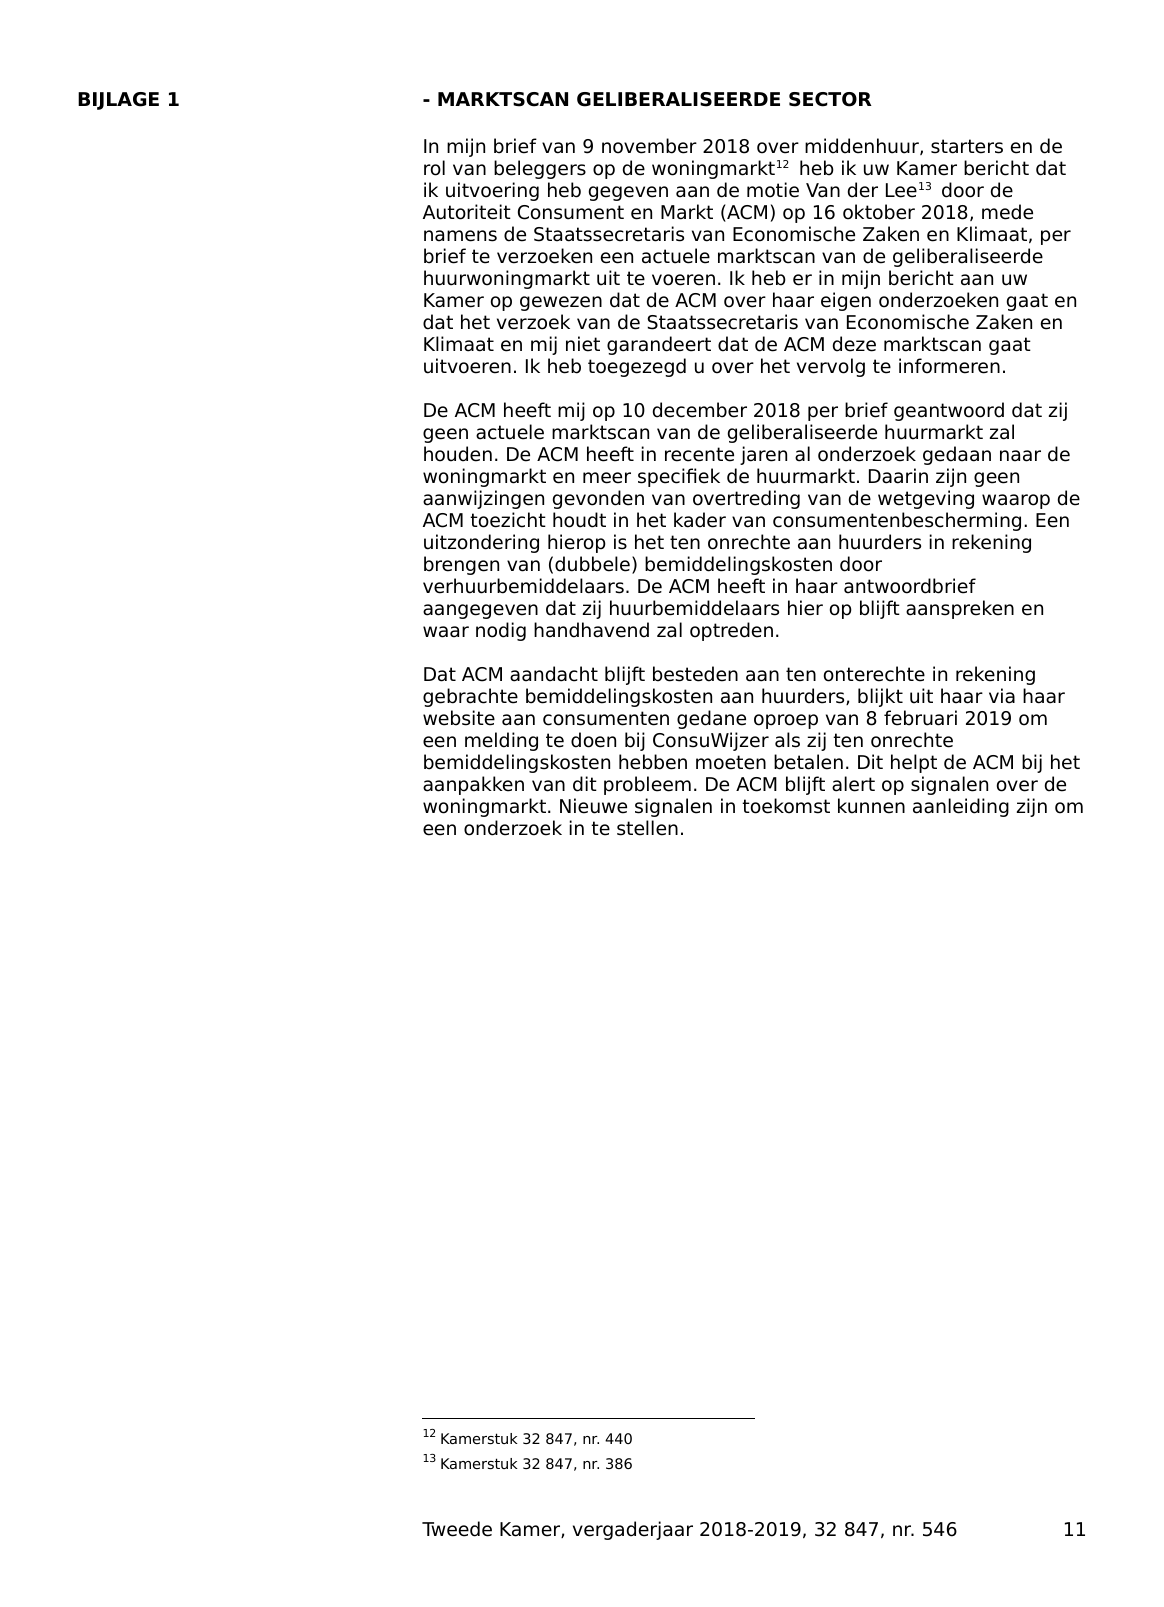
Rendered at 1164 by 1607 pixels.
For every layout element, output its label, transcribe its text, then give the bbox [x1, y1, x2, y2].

text Kamerstuk 32 847, nr. 440 [422, 1427, 1087, 1449]
subtitle BIJLAGE 1 - MARKTSCAN GELIBERALISEERDE SECTOR [77, 89, 1087, 111]
text In mijn brief van 9 november 2018 over middenhuur, starters en de rol van beleggers op de woningmarkt heb ik uw Kamer bericht dat ik uitvoering heb gegeven aan de motie Van der Lee door de Autoriteit Consument en Markt (ACM) op 16 oktober 2018, mede namens de Staatssecretaris van Economische Zaken en Klimaat, per brief te verzoeken een actuele marktscan van de geliberaliseerde huurwoningmarkt uit te voeren. Ik heb er in mijn bericht aan uw Kamer op gewezen dat de ACM over haar eigen onderzoeken gaat en dat het verzoek van de Staatssecretaris van Economische Zaken en Klimaat en mij niet garandeert dat de ACM deze marktscan gaat uitvoeren. Ik heb toegezegd u over het vervolg te informeren. [422, 136, 1087, 378]
text Kamerstuk 32 847, nr. 386 [422, 1452, 1087, 1474]
text De ACM heeft mij op 10 december 2018 per brief geantwoord dat zij geen actuele marktscan van de geliberaliseerde huurmarkt zal houden. De ACM heeft in recente jaren al onderzoek gedaan naar de woningmarkt en meer specifiek de huurmarkt. Daarin zijn geen aanwijzingen gevonden van overtreding van de wetgeving waarop de ACM toezicht houdt in het kader van consumentenbescherming. Een uitzondering hierop is het ten onrechte aan huurders in rekening brengen van (dubbele) bemiddelingskosten door verhuurbemiddelaars. De ACM heeft in haar antwoordbrief aangegeven dat zij huurbemiddelaars hier op blijft aanspreken en waar nodig handhavend zal optreden. [422, 400, 1087, 642]
text Dat ACM aandacht blijft besteden aan ten onterechte in rekening gebrachte bemiddelingskosten aan huurders, blijkt uit haar via haar website aan consumenten gedane oproep van 8 februari 2019 om een melding te doen bij ConsuWijzer als zij ten onrechte bemiddelingskosten hebben moeten betalen. Dit helpt de ACM bij het aanpakken van dit probleem. De ACM blijft alert op signalen over de woningmarkt. Nieuwe signalen in toekomst kunnen aanleiding zijn om een onderzoek in te stellen. [422, 664, 1087, 840]
